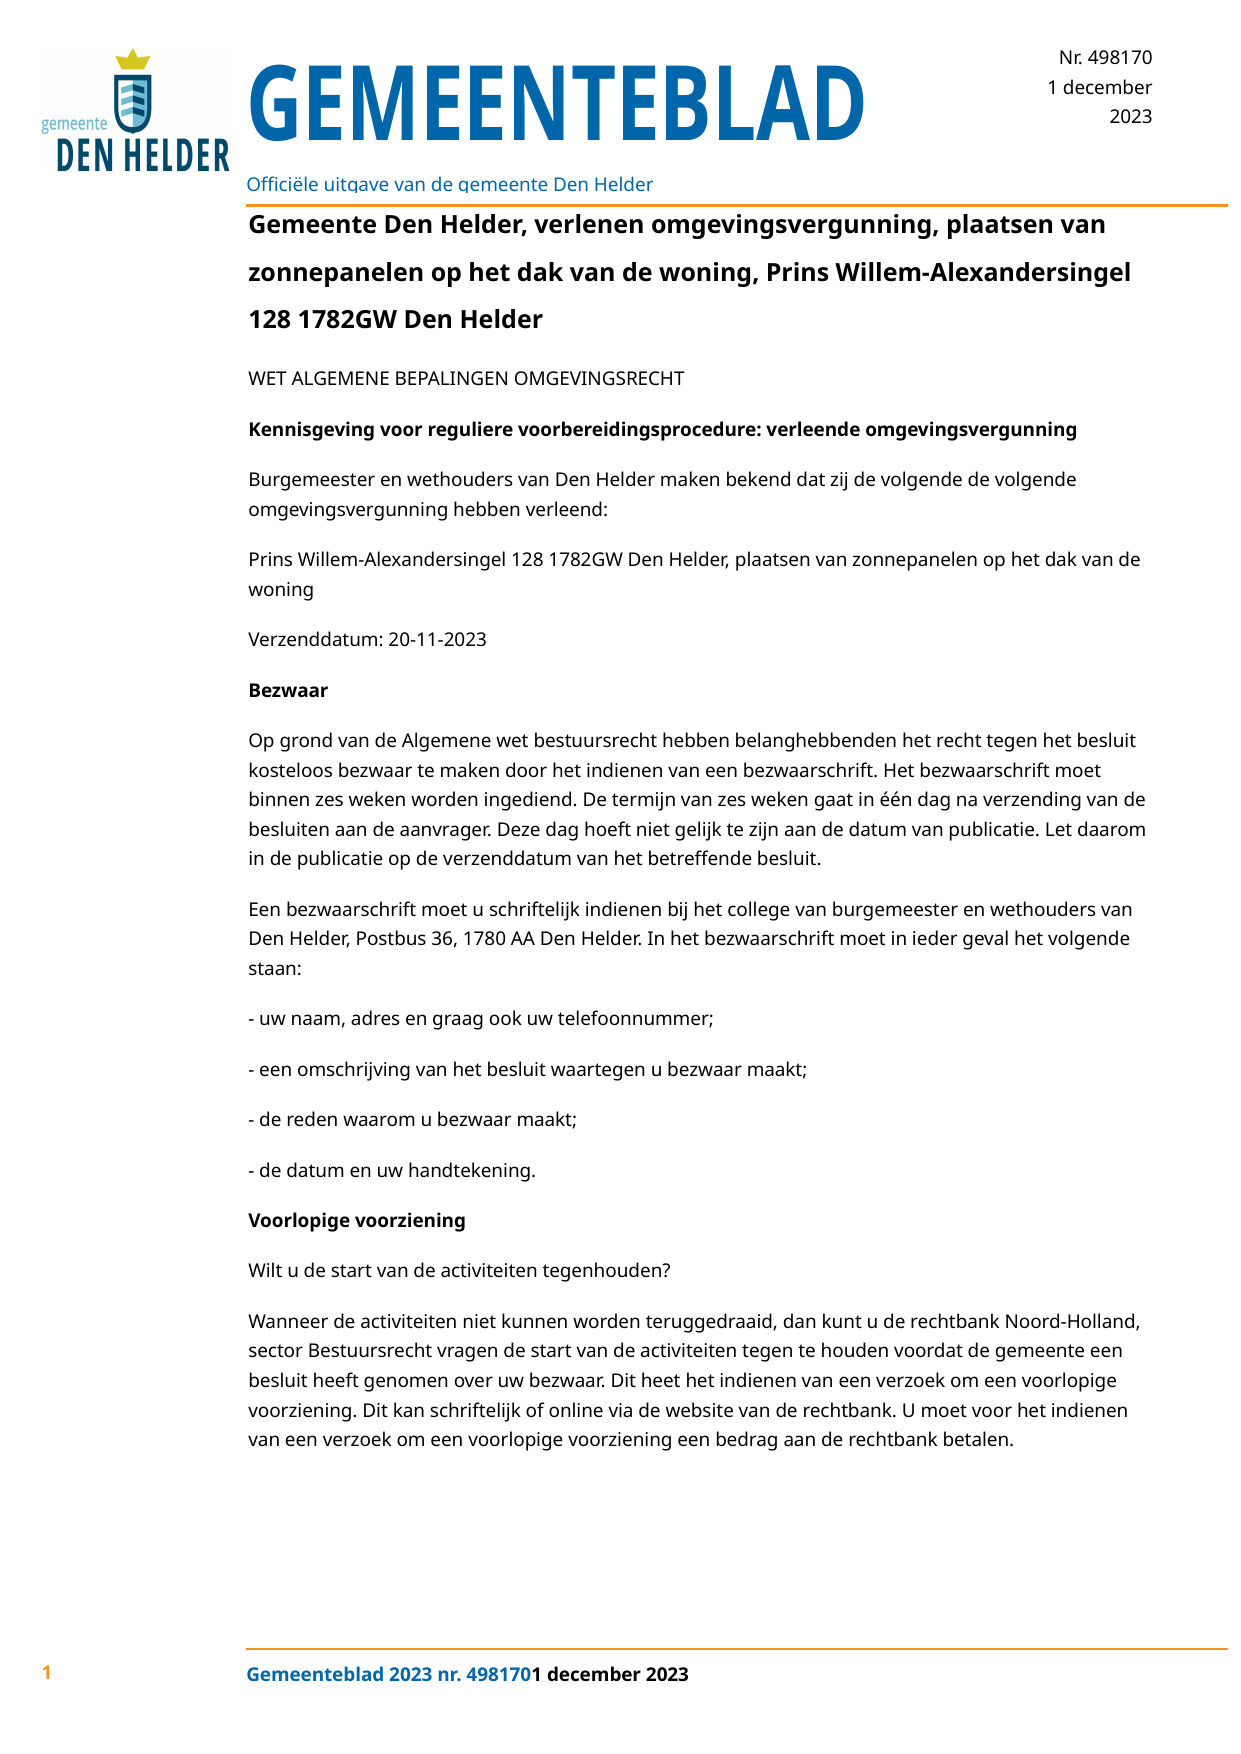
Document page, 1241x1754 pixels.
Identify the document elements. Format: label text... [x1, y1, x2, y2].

picture [63, 144, 68, 165]
text - de reden waarom u bezwaar maakt; [248, 1106, 1152, 1132]
picture [41, 47, 231, 172]
text Wanneer de activiteiten niet kunnen worden teruggedraaid, dan kunt u de rechtbank Noord-Holland, sector Bestuursrecht vragen de start van de activiteiten tegen te houden voordat de gemeente een besluit heeft genomen over uw bezwaar. Dit heet het indienen van een verzoek om een voorlopige voorziening. Dit kan schriftelijk of online via de website van de rechtbank. U moet voor het indienen van een verzoek om een voorlopige voorziening een bedrag aan de rechtbank betalen. [248, 1308, 1152, 1452]
picture [182, 144, 187, 165]
picture [100, 154, 106, 172]
text Gemeente Den Helder, verlenen omgevingsvergunning, plaatsen van zonnepanelen op het dak van de woning, Prins Willem-Alexandersingel 128 1782GW Den Helder [248, 207, 1152, 336]
text - een omschrijving van het besluit waartegen u bezwaar maakt; [248, 1056, 1152, 1082]
text Kennisgeving voor reguliere voorbereidingsprocedure: verleende omgevingsvergunning [248, 416, 1152, 442]
picture [220, 160, 224, 172]
text Burgemeester en wethouders van Den Helder maken bekend dat zij de volgende de volgende omgevingsvergunning hebben verleend: [248, 466, 1152, 522]
text Verzenddatum: 20-11-2023 [248, 626, 1152, 652]
text Op grond van de Algemene wet bestuursrecht hebben belanghebbenden het recht tegen het besluit kosteloos bezwaar te maken door het indienen van een bezwaarschrift. Het bezwaarschrift moet binnen zes weken worden ingediend. De termijn van zes weken gaat in één dag na verzending van de besluiten aan de aanvrager. Deze dag hoeft niet gelijk te zijn aan de datum van publicatie. Let daarom in de publicatie op de verzenddatum van het betreffende besluit. [248, 727, 1152, 871]
text - uw naam, adres en graag ook uw telefoonnummer; [248, 1006, 1152, 1031]
text Voorlopige voorziening [248, 1207, 1152, 1233]
text Wilt u de start van de activiteiten tegenhouden? [248, 1258, 1152, 1283]
text Bezwaar [248, 677, 1152, 702]
text WET ALGEMENE BEPALINGEN OMGEVINGSRECHT [248, 366, 1152, 391]
text - de datum en uw handtekening. [248, 1157, 1152, 1182]
picture [130, 157, 135, 172]
text Een bezwaarschrift moet u schriftelijk indienen bij het college van burgemeester en wethouders van Den Helder, Postbus 36, 1780 AA Den Helder. In het bezwaarschrift moet in ieder geval het volgende staan: [248, 896, 1152, 981]
text Prins Willem-Alexandersingel 128 1782GW Den Helder, plaatsen van zonnepanelen op het dak van de woning [248, 546, 1152, 602]
